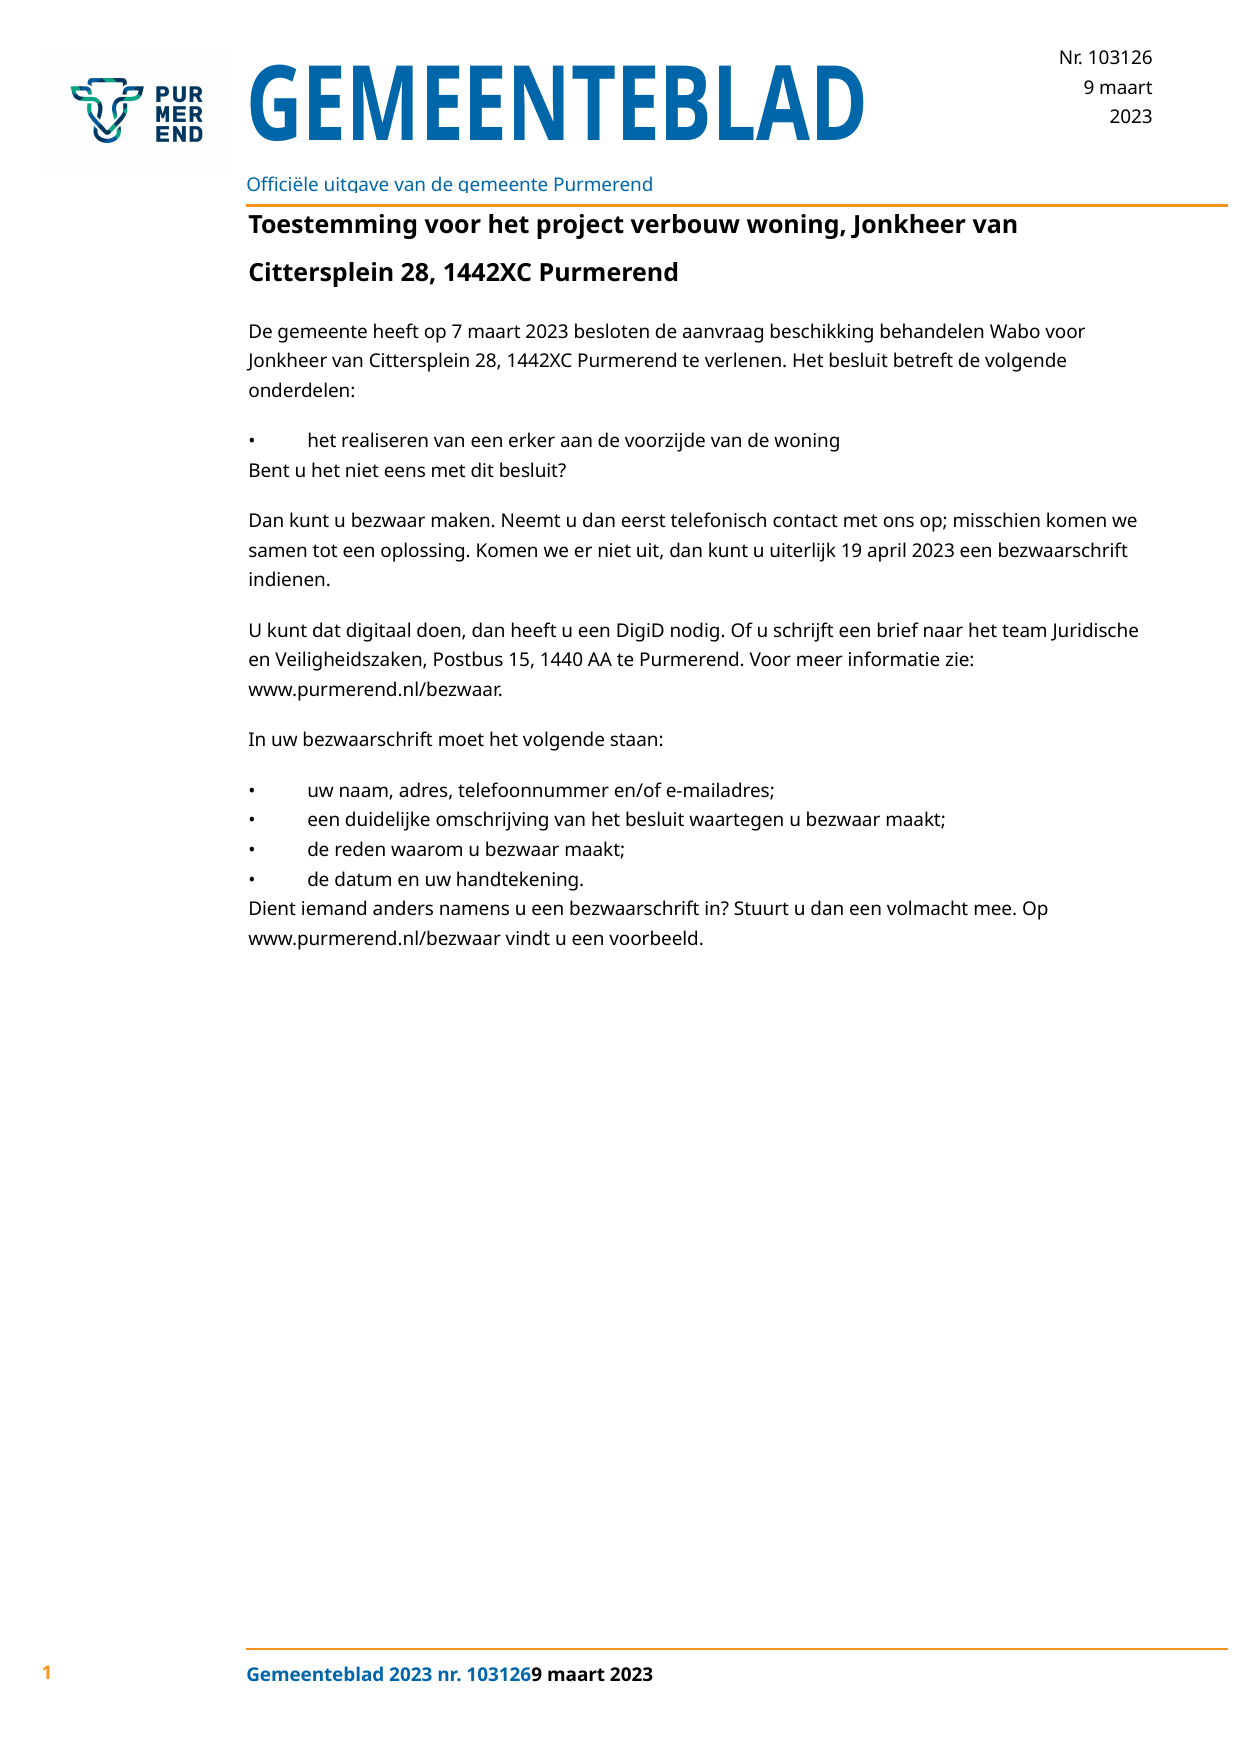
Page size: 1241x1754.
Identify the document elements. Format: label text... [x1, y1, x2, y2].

text De gemeente heeft op 7 maart 2023 besloten de aanvraag beschikking behandelen Wabo voor Jonkheer van Cittersplein 28, 1442XC Purmerend te verlenen. Het besluit betreft de volgende onderdelen: [248, 318, 1152, 403]
text In uw bezwaarschrift moet het volgende staan: [248, 727, 1152, 752]
list de reden waarom u bezwaar maakt; [248, 836, 1152, 862]
text Toestemming voor het project verbouw woning, Jonkheer van Cittersplein 28, 1442XC Purmerend [248, 207, 1152, 288]
text Dan kunt u bezwaar maken. Neemt u dan eerst telefonisch contact met ons op; misschien komen we samen tot een oplossing. Komen we er niet uit, dan kunt u uiterlijk 19 april 2023 een bezwaarschrift indienen. [248, 507, 1152, 592]
list een duidelijke omschrijving van het besluit waartegen u bezwaar maakt; [248, 807, 1152, 832]
text Dient iemand anders namens u een bezwaarschrift in? Stuurt u dan een volmacht mee. Op www.purmerend.nl/bezwaar vindt u een voorbeeld. [248, 895, 1152, 951]
list het realiseren van een erker aan de voorzijde van de woning [248, 427, 1152, 453]
text Bent u het niet eens met dit besluit? [248, 457, 1152, 483]
picture [41, 47, 231, 172]
list de datum en uw handtekening. [248, 866, 1152, 892]
list uw naam, adres, telefoonnummer en/of e-mailadres; [248, 777, 1152, 803]
text U kunt dat digitaal doen, dan heeft u een DigiD nodig. Of u schrijft een brief naar het team Juridische en Veiligheidszaken, Postbus 15, 1440 AA te Purmerend. Voor meer informatie zie: www.purmerend.nl/bezwaar. [248, 617, 1152, 702]
